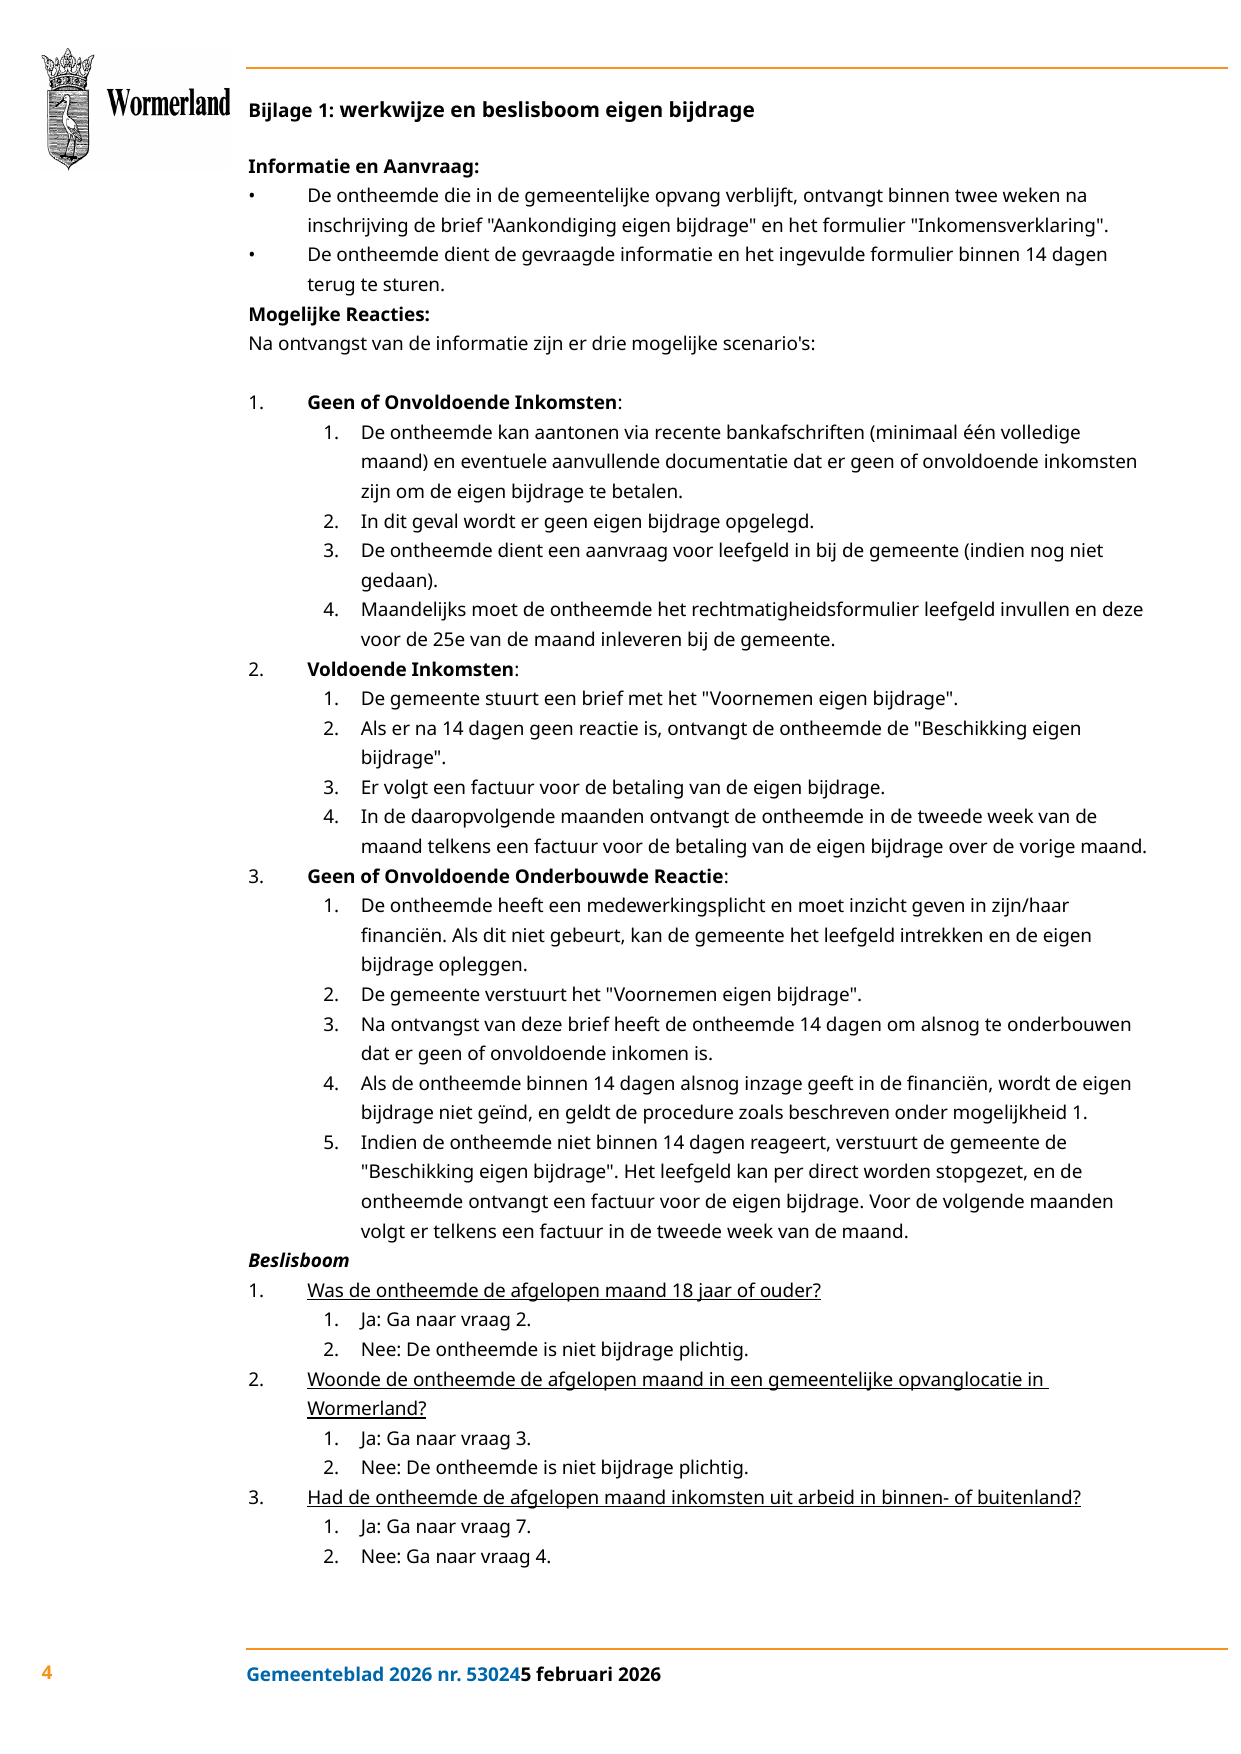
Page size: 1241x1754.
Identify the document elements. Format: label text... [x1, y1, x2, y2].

picture [41, 47, 231, 172]
list Geen of Onvoldoende Onderbouwde Reactie: [248, 863, 1152, 889]
list In dit geval wordt er geen eigen bijdrage opgelegd. [323, 508, 1152, 534]
list Was de ontheemde de afgelopen maand 18 jaar of ouder? [248, 1277, 1152, 1303]
list Nee: De ontheemde is niet bijdrage plichtig. [323, 1336, 1152, 1362]
text Na ontvangst van de informatie zijn er drie mogelijke scenario's: [248, 330, 1152, 356]
list De ontheemde die in de gemeentelijke opvang verblijft, ontvangt binnen twee weken na inschrijving de brief "Aankondiging eigen bijdrage" en het formulier "Inkomensverklaring". [248, 182, 1152, 238]
list Er volgt een factuur voor de betaling van de eigen bijdrage. [323, 774, 1152, 800]
list Ja: Ga naar vraag 2. [323, 1307, 1152, 1332]
list In de daaropvolgende maanden ontvangt de ontheemde in de tweede week van de maand telkens een factuur voor de betaling van de eigen bijdrage over de vorige maand. [323, 804, 1152, 859]
text Informatie en Aanvraag: [248, 153, 1152, 179]
list De ontheemde heeft een medewerkingsplicht en moet inzicht geven in zijn/haar financiën. Als dit niet gebeurt, kan de gemeente het leefgeld intrekken en de eigen bijdrage opleggen. [323, 892, 1152, 977]
list Als er na 14 dagen geen reactie is, ontvangt de ontheemde de "Beschikking eigen bijdrage". [323, 715, 1152, 770]
list Ja: Ga naar vraag 7. [323, 1514, 1152, 1539]
list Maandelijks moet de ontheemde het rechtmatigheidsformulier leefgeld invullen en deze voor de 25e van de maand inleveren bij de gemeente. [323, 597, 1152, 652]
list Als de ontheemde binnen 14 dagen alsnog inzage geeft in de financiën, wordt de eigen bijdrage niet geïnd, en geldt de procedure zoals beschreven onder mogelijkheid 1. [323, 1070, 1152, 1125]
list Na ontvangst van deze brief heeft de ontheemde 14 dagen om alsnog te onderbouwen dat er geen of onvoldoende inkomen is. [323, 1011, 1152, 1066]
list De ontheemde dient een aanvraag voor leefgeld in bij de gemeente (indien nog niet gedaan). [323, 537, 1152, 593]
list De ontheemde kan aantonen via recente bankafschriften (minimaal één volledige maand) en eventuele aanvullende documentatie dat er geen of onvoldoende inkomsten zijn om de eigen bijdrage te betalen. [323, 419, 1152, 504]
list Woonde de ontheemde de afgelopen maand in een gemeentelijke opvanglocatie in Wormerland? [248, 1366, 1152, 1421]
list Indien de ontheemde niet binnen 14 dagen reageert, verstuurt de gemeente de "Beschikking eigen bijdrage". Het leefgeld kan per direct worden stopgezet, en de ontheemde ontvangt een factuur voor de eigen bijdrage. Voor de volgende maanden volgt er telkens een factuur in de tweede week van de maand. [323, 1129, 1152, 1244]
list De ontheemde dient de gevraagde informatie en het ingevulde formulier binnen 14 dagen terug te sturen. [248, 242, 1152, 297]
list Nee: De ontheemde is niet bijdrage plichtig. [323, 1454, 1152, 1480]
list Nee: Ga naar vraag 4. [323, 1543, 1152, 1569]
text Bijlage 1: werkwijze en beslisboom eigen bijdrage [248, 95, 1152, 123]
list Ja: Ga naar vraag 3. [323, 1425, 1152, 1451]
list De gemeente verstuurt het "Voornemen eigen bijdrage". [323, 981, 1152, 1007]
list Voldoende Inkomsten: [248, 656, 1152, 682]
text Beslisboom [248, 1247, 1152, 1273]
list Geen of Onvoldoende Inkomsten: [248, 389, 1152, 415]
list Had de ontheemde de afgelopen maand inkomsten uit arbeid in binnen- of buitenland? [248, 1484, 1152, 1510]
list De gemeente stuurt een brief met het "Voornemen eigen bijdrage". [323, 685, 1152, 711]
text Mogelijke Reacties: [248, 301, 1152, 327]
